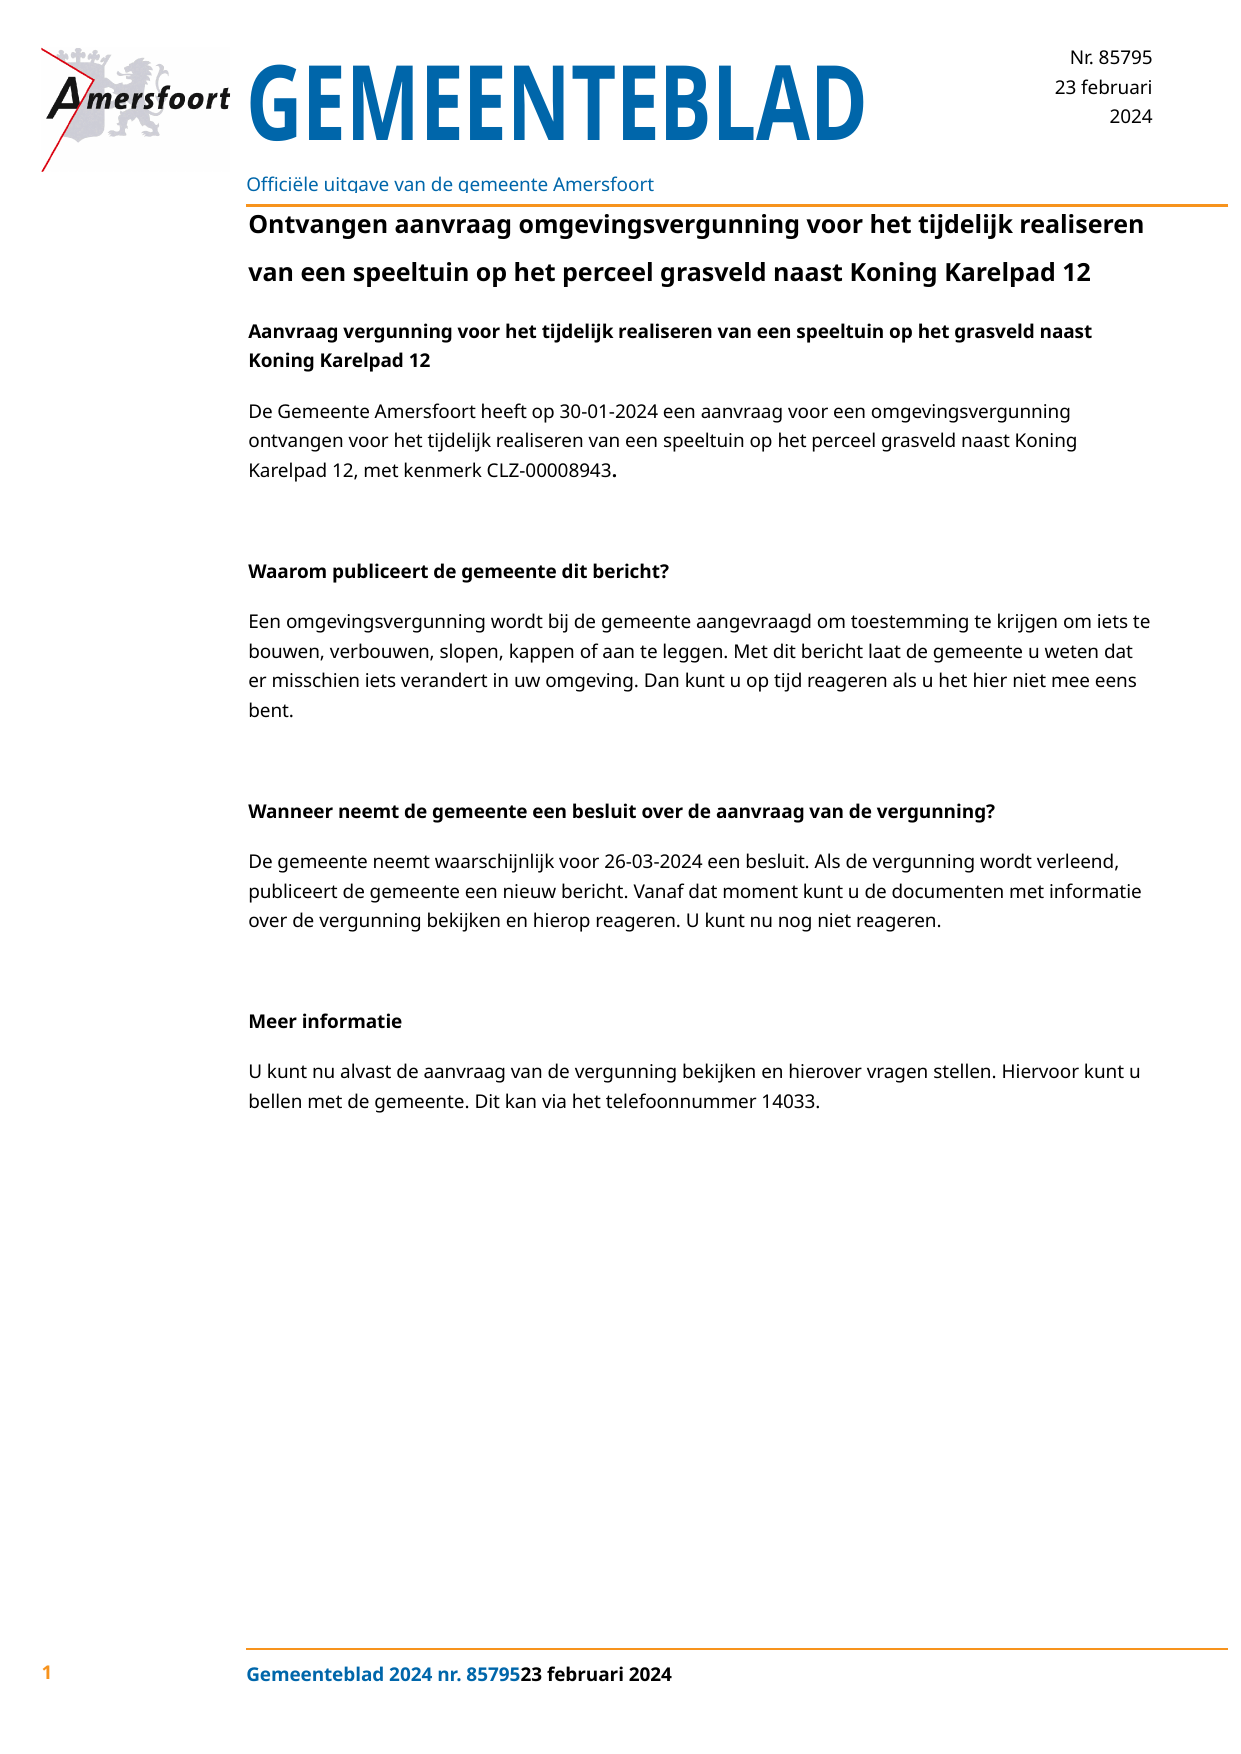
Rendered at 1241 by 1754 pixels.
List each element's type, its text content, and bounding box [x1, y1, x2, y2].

text Meer informatie [248, 1008, 1152, 1034]
text Aanvraag vergunning voor het tijdelijk realiseren van een speeltuin op het grasveld naast Koning Karelpad 12 [248, 318, 1152, 373]
picture [41, 47, 231, 172]
text De gemeente neemt waarschijnlijk voor 26-03-2024 een besluit. Als de vergunning wordt verleend, publiceert de gemeente een nieuw bericht. Vanaf dat moment kunt u de documenten met informatie over de vergunning bekijken en hierop reageren. U kunt nu nog niet reageren. [248, 848, 1152, 933]
text De Gemeente Amersfoort heeft op 30-01-2024 een aanvraag voor een omgevingsvergunning ontvangen voor het tijdelijk realiseren van een speeltuin op het perceel grasveld naast Koning Karelpad 12, met kenmerk CLZ-00008943. [248, 398, 1152, 483]
text Ontvangen aanvraag omgevingsvergunning voor het tijdelijk realiseren van een speeltuin op het perceel grasveld naast Koning Karelpad 12 [248, 207, 1152, 288]
text Wanneer neemt de gemeente een besluit over de aanvraag van de vergunning? [248, 798, 1152, 824]
text Een omgevingsvergunning wordt bij de gemeente aangevraagd om toestemming te krijgen om iets te bouwen, verbouwen, slopen, kappen of aan te leggen. Met dit bericht laat de gemeente u weten dat er misschien iets verandert in uw omgeving. Dan kunt u op tijd reageren als u het hier niet mee eens bent. [248, 608, 1152, 723]
text Waarom publiceert de gemeente dit bericht? [248, 558, 1152, 584]
text U kunt nu alvast de aanvraag van de vergunning bekijken en hierover vragen stellen. Hiervoor kunt u bellen met de gemeente. Dit kan via het telefoonnummer 14033. [248, 1059, 1152, 1114]
